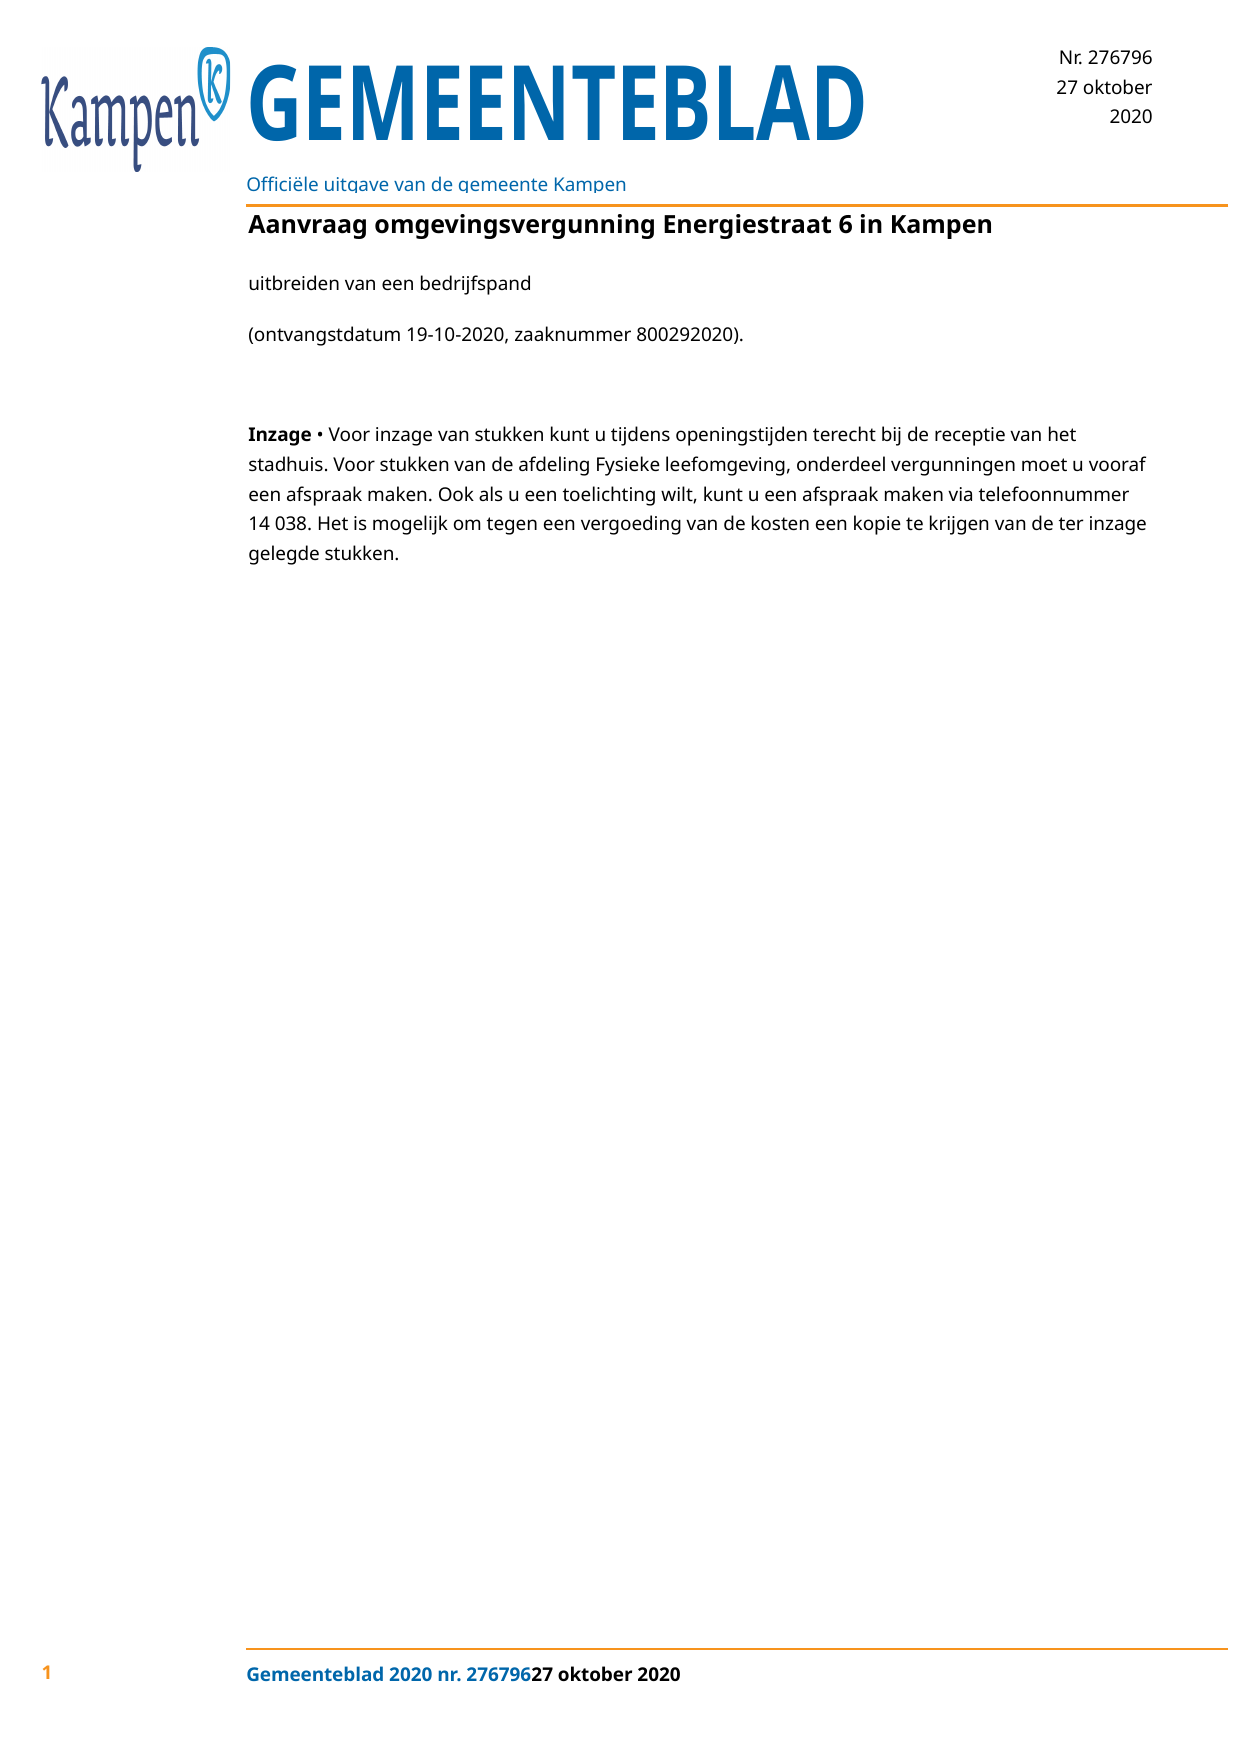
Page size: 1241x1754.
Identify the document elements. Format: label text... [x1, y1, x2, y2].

text (ontvangstdatum 19-10-2020, zaaknummer 800292020). [248, 321, 1152, 346]
text uitbreiden van een bedrijfspand [248, 270, 1152, 296]
picture [41, 47, 231, 172]
text Inzage • Voor inzage van stukken kunt u tijdens openingstijden terecht bij de receptie van het stadhuis. Voor stukken van de afdeling Fysieke leefomgeving, onderdeel vergunningen moet u vooraf een afspraak maken. Ook als u een toelichting wilt, kunt u een afspraak maken via telefoonnummer 14 038. Het is mogelijk om tegen een vergoeding van de kosten een kopie te krijgen van de ter inzage gelegde stukken. [248, 422, 1152, 566]
text Aanvraag omgevingsvergunning Energiestraat 6 in Kampen [248, 207, 1152, 241]
